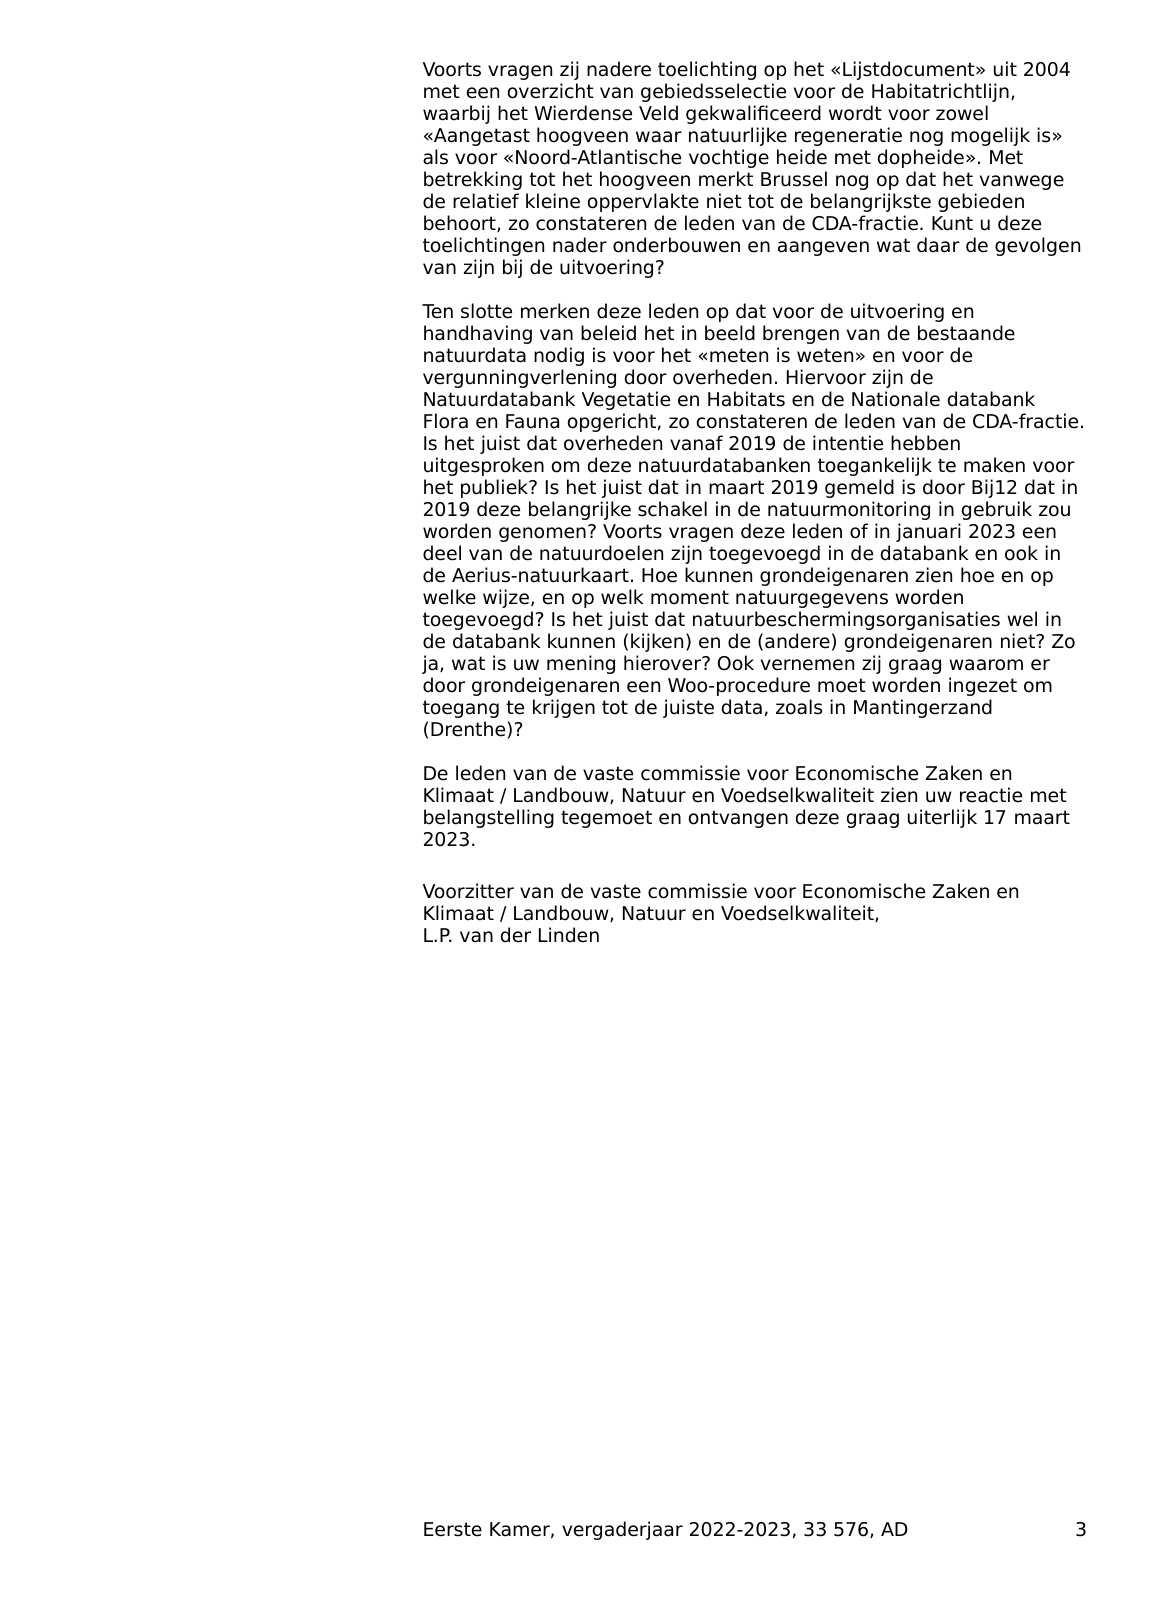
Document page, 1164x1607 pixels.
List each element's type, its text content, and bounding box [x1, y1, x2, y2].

text Ten slotte merken deze leden op dat voor de uitvoering en handhaving van beleid het in beeld brengen van de bestaande natuurdata nodig is voor het «meten is weten» en voor de vergunningverlening door overheden. Hiervoor zijn de Natuurdatabank Vegetatie en Habitats en de Nationale databank Flora en Fauna opgericht, zo constateren de leden van de CDA-fractie. Is het juist dat overheden vanaf 2019 de intentie hebben uitgesproken om deze natuurdatabanken toegankelijk te maken voor het publiek? Is het juist dat in maart 2019 gemeld is door Bij12 dat in 2019 deze belangrijke schakel in de natuurmonitoring in gebruik zou worden genomen? Voorts vragen deze leden of in januari 2023 een deel van de natuurdoelen zijn toegevoegd in de databank en ook in de Aerius-natuurkaart. Hoe kunnen grondeigenaren zien hoe en op welke wijze, en op welk moment natuurgegevens worden toegevoegd? Is het juist dat natuurbeschermingsorganisaties wel in de databank kunnen (kijken) en de (andere) grondeigenaren niet? Zo ja, wat is uw mening hierover? Ook vernemen zij graag waarom er door grondeigenaren een Woo-procedure moet worden ingezet om toegang te krijgen tot de juiste data, zoals in Mantingerzand (Drenthe)? [422, 301, 1087, 741]
text Voorts vragen zij nadere toelichting op het «Lijstdocument» uit 2004 met een overzicht van gebiedsselectie voor de Habitatrichtlijn, waarbij het Wierdense Veld gekwalificeerd wordt voor zowel «Aangetast hoogveen waar natuurlijke regeneratie nog mogelijk is» als voor «Noord-Atlantische vochtige heide met dopheide». Met betrekking tot het hoogveen merkt Brussel nog op dat het vanwege de relatief kleine oppervlakte niet tot de belangrijkste gebieden behoort, zo constateren de leden van de CDA-fractie. Kunt u deze toelichtingen nader onderbouwen en aangeven wat daar de gevolgen van zijn bij de uitvoering? [422, 59, 1087, 279]
text De leden van de vaste commissie voor Economische Zaken en Klimaat / Landbouw, Natuur en Voedselkwaliteit zien uw reactie met belangstelling tegemoet en ontvangen deze graag uiterlijk 17 maart 2023. [422, 763, 1087, 851]
text Voorzitter van de vaste commissie voor Economische Zaken en Klimaat / Landbouw, Natuur en Voedselkwaliteit, L.P. van der Linden [422, 881, 1087, 947]
